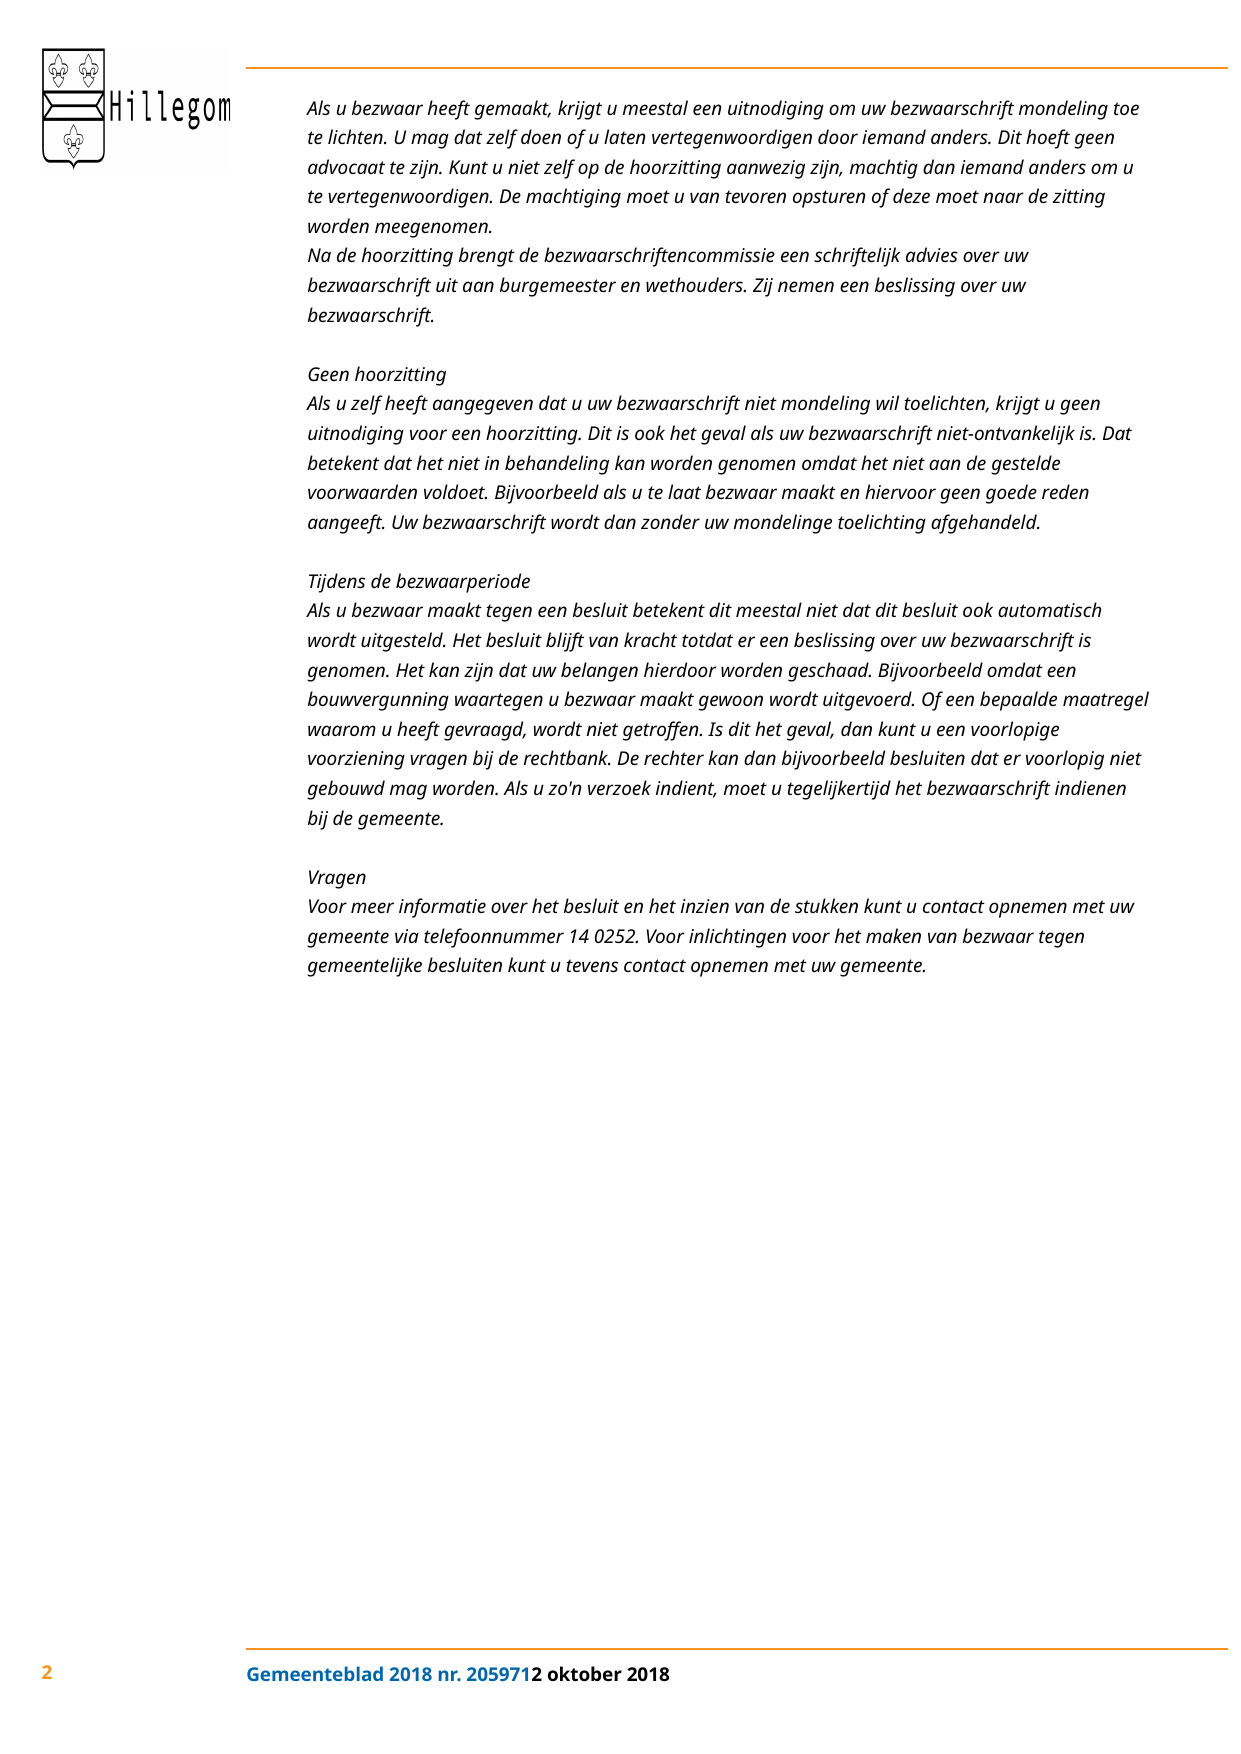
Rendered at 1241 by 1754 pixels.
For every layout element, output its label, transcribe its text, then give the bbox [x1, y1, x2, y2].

list Als u bezwaar maakt tegen een besluit betekent dit meestal niet dat dit besluit ook automatisch wordt uitgesteld. Het besluit blijft van kracht totdat er een beslissing over uw bezwaarschrift is genomen. Het kan zijn dat uw belangen hierdoor worden geschaad. Bijvoorbeeld omdat een bouwvergunning waartegen u bezwaar maakt gewoon wordt uitgevoerd. Of een bepaalde maatregel waarom u heeft gevraagd, wordt niet getroffen. Is dit het geval, dan kunt u een voorlopige voorziening vragen bij de rechtbank. De rechter kan dan bijvoorbeeld besluiten dat er voorlopig niet gebouwd mag worden. Als u zo'n verzoek indient, moet u tegelijkertijd het bezwaarschrift indienen bij de gemeente. [248, 598, 1152, 831]
list Als u zelf heeft aangegeven dat u uw bezwaarschrift niet mondeling wil toelichten, krijgt u geen uitnodiging voor een hoorzitting. Dit is ook het geval als uw bezwaarschrift niet-ontvankelijk is. Dat betekent dat het niet in behandeling kan worden genomen omdat het niet aan de gestelde voorwaarden voldoet. Bijvoorbeeld als u te laat bezwaar maakt en hiervoor geen goede reden aangeeft. Uw bezwaarschrift wordt dan zonder uw mondelinge toelichting afgehandeld. [248, 391, 1152, 535]
list Voor meer informatie over het besluit en het inzien van de stukken kunt u contact opnemen met uw gemeente via telefoonnummer 14 0252. Voor inlichtingen voor het maken van bezwaar tegen gemeentelijke besluiten kunt u tevens contact opnemen met uw gemeente. [248, 893, 1152, 978]
list Na de hoorzitting brengt de bezwaarschriftencommissie een schriftelijk advies over uw bezwaarschrift uit aan burgemeester en wethouders. Zij nemen een beslissing over uw bezwaarschrift. [248, 243, 1152, 328]
list Tijdens de bezwaarperiode [248, 568, 1152, 594]
list Als u bezwaar heeft gemaakt, krijgt u meestal een uitnodiging om uw bezwaarschrift mondeling toe te lichten. U mag dat zelf doen of u laten vertegenwoordigen door iemand anders. Dit hoeft geen advocaat te zijn. Kunt u niet zelf op de hoorzitting aanwezig zijn, machtig dan iemand anders om u te vertegenwoordigen. De machtiging moet u van tevoren opsturen of deze moet naar de zitting worden meegenomen. [248, 95, 1152, 239]
picture [41, 47, 231, 172]
list Vragen [248, 864, 1152, 890]
list Geen hoorzitting [248, 361, 1152, 387]
